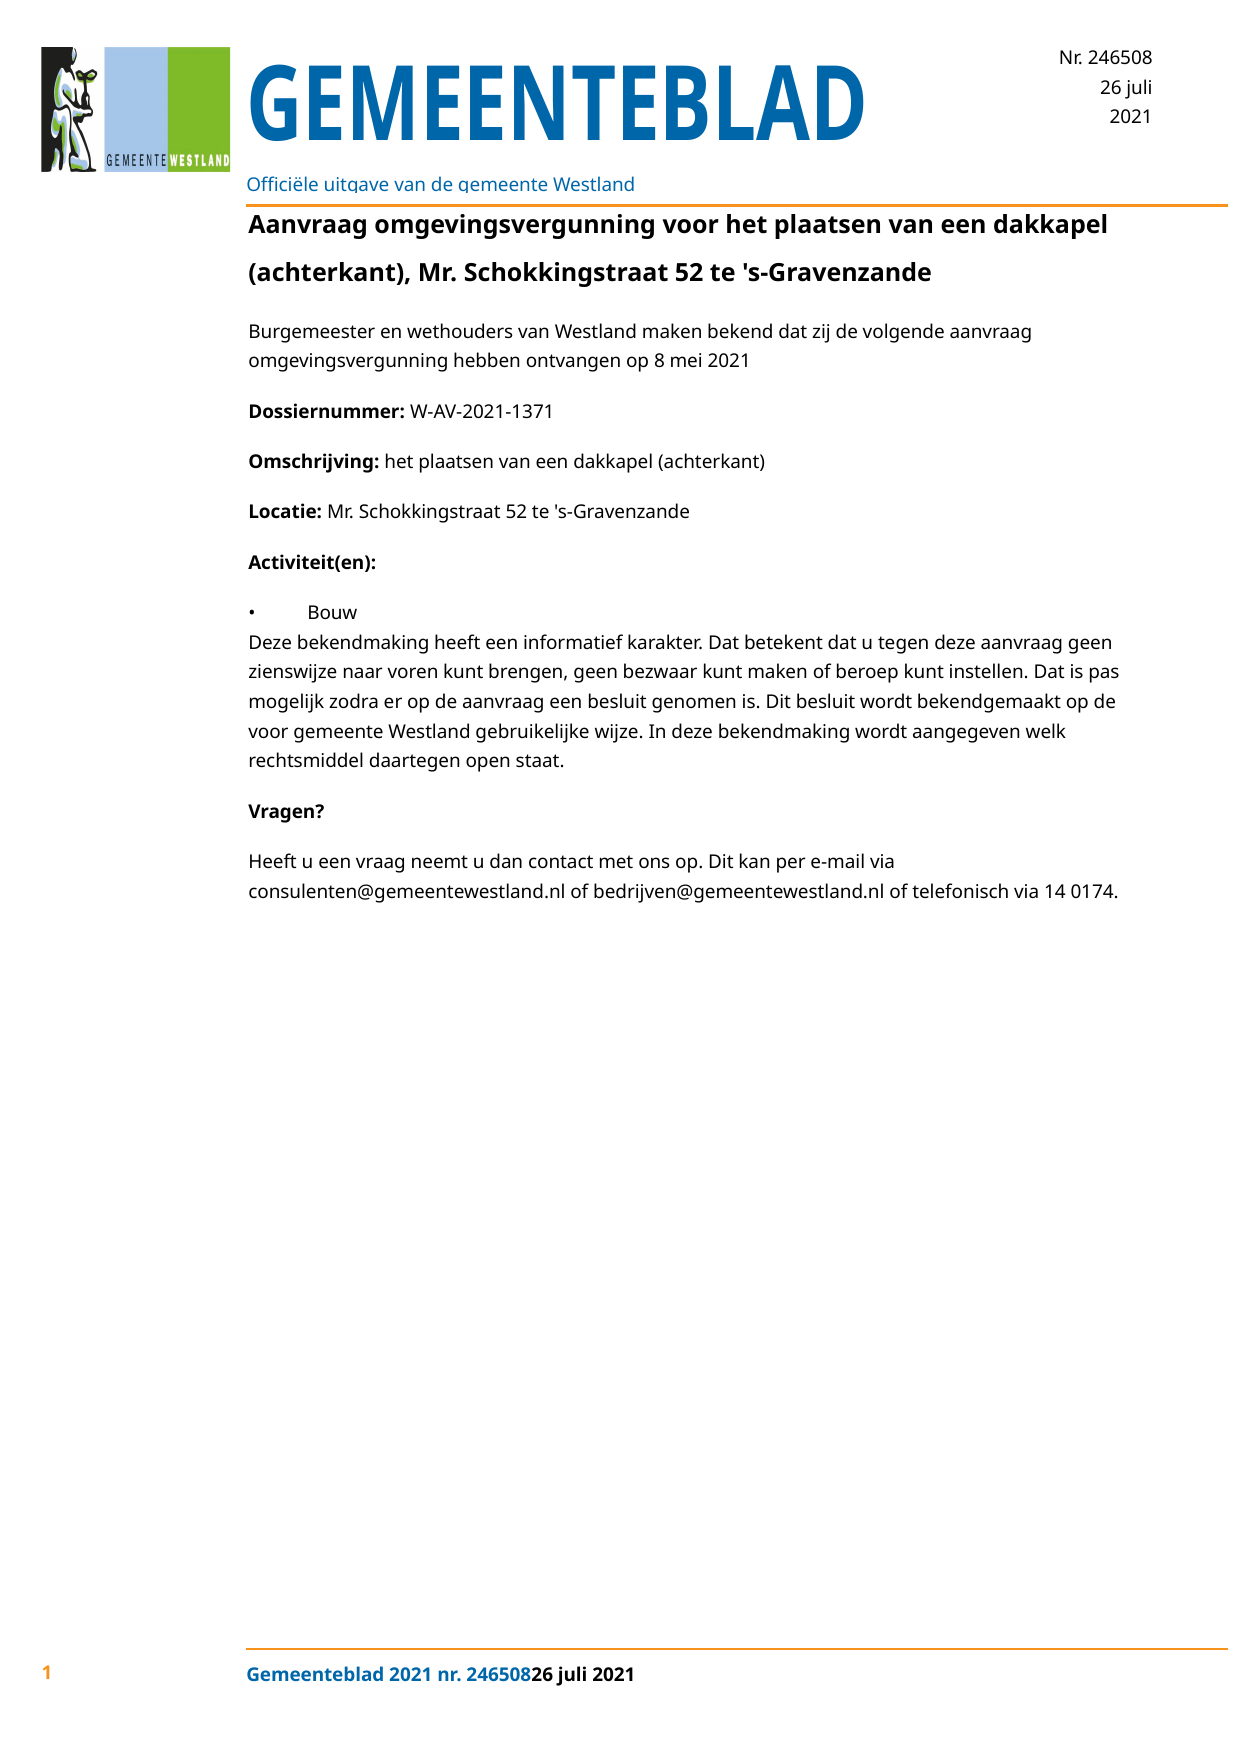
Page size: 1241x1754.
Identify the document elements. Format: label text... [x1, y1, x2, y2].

text Activiteit(en): [248, 549, 1152, 575]
text Deze bekendmaking heeft een informatief karakter. Dat betekent dat u tegen deze aanvraag geen zienswijze naar voren kunt brengen, geen bezwaar kunt maken of beroep kunt instellen. Dat is pas mogelijk zodra er op de aanvraag een besluit genomen is. Dit besluit wordt bekendgemaakt op de voor gemeente Westland gebruikelijke wijze. In deze bekendmaking wordt aangegeven welk rechtsmiddel daartegen open staat. [248, 629, 1152, 773]
text Vragen? [248, 798, 1152, 824]
text Burgemeester en wethouders van Westland maken bekend dat zij de volgende aanvraag omgevingsvergunning hebben ontvangen op 8 mei 2021 [248, 318, 1152, 373]
picture [41, 47, 231, 172]
list Bouw [248, 599, 1152, 625]
text Dossiernummer: W-AV-2021-1371 [248, 398, 1152, 424]
text Locatie: Mr. Schokkingstraat 52 te 's-Gravenzande [248, 499, 1152, 524]
text Omschrijving: het plaatsen van een dakkapel (achterkant) [248, 448, 1152, 474]
text Aanvraag omgevingsvergunning voor het plaatsen van een dakkapel (achterkant), Mr. Schokkingstraat 52 te 's-Gravenzande [248, 207, 1152, 288]
text Heeft u een vraag neemt u dan contact met ons op. Dit kan per e-mail via consulenten@gemeentewestland.nl of bedrijven@gemeentewestland.nl of telefonisch via 14 0174. [248, 848, 1152, 904]
